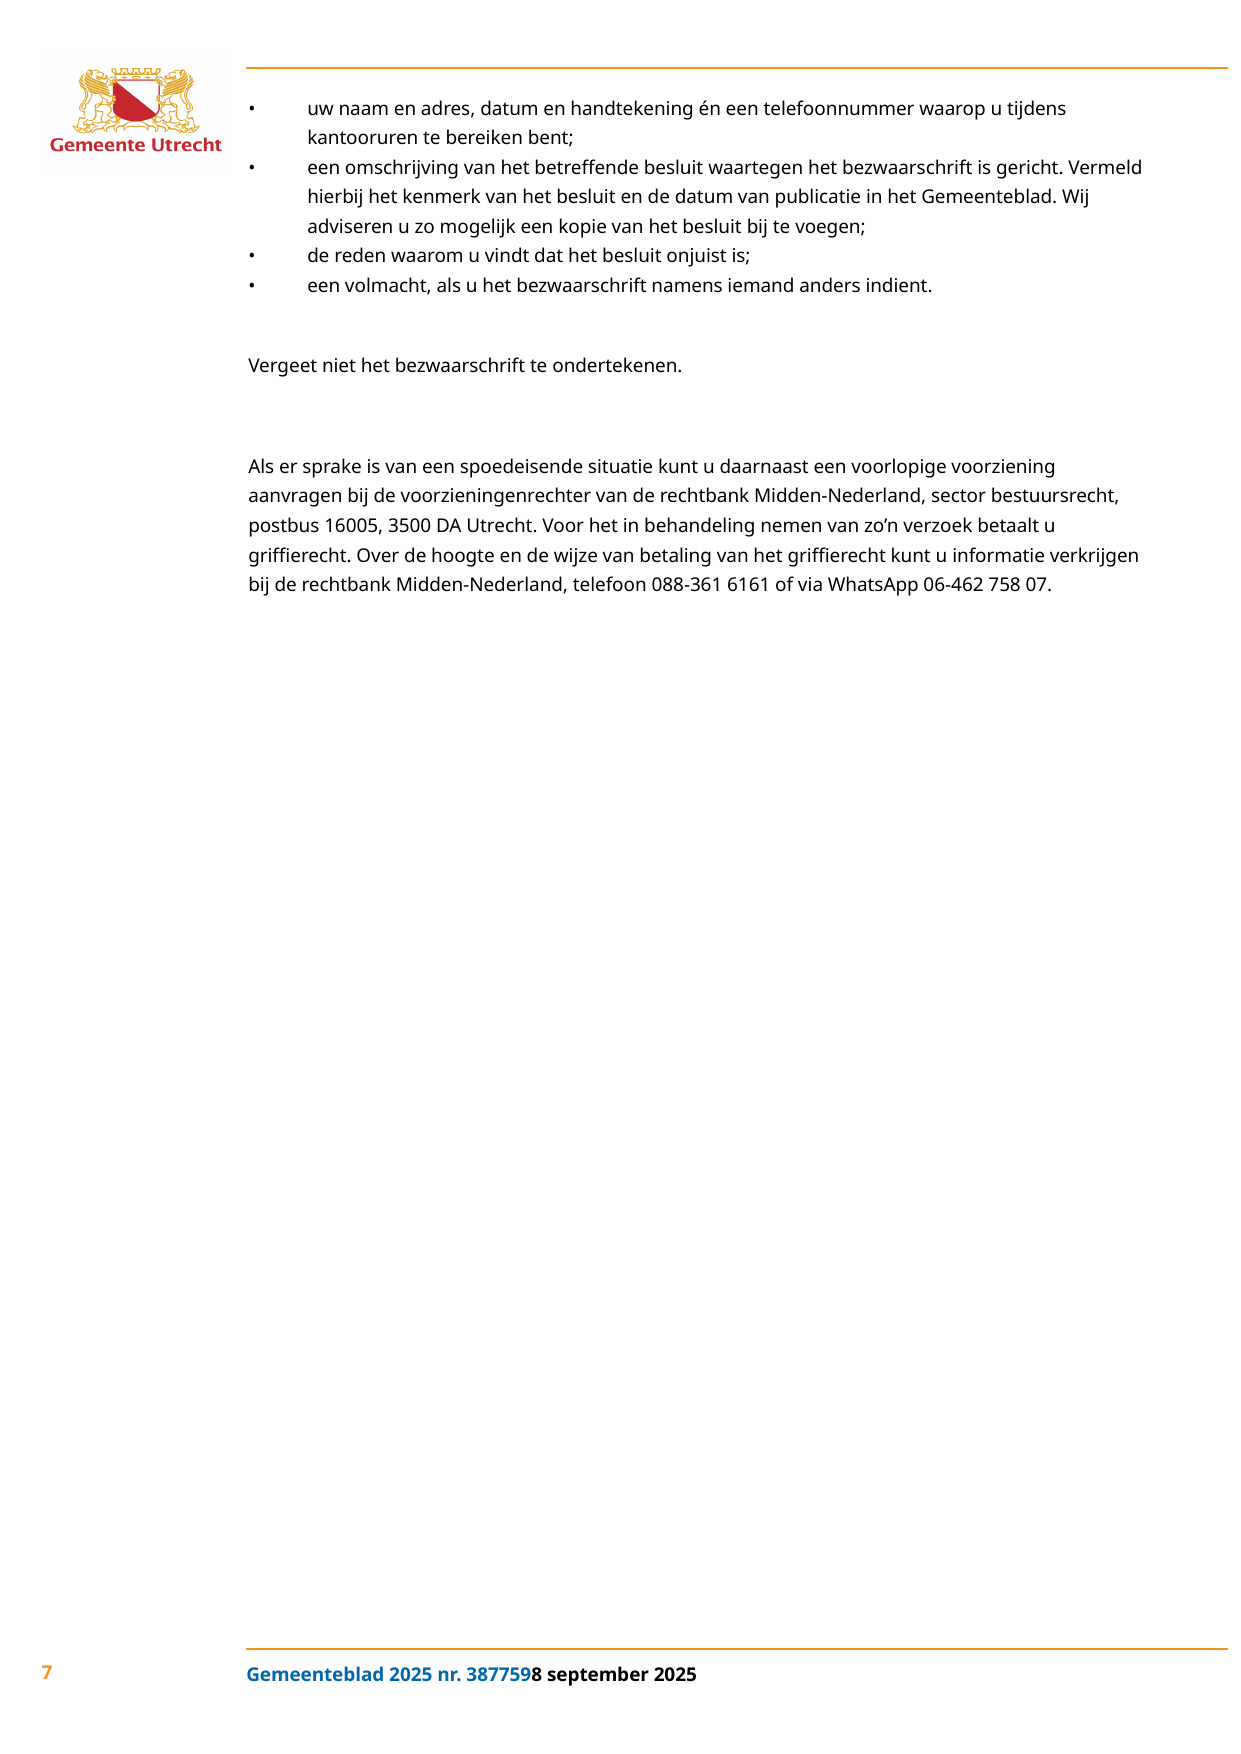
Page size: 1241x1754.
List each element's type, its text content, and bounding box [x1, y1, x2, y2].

text Vergeet niet het bezwaarschrift te ondertekenen. [248, 352, 1152, 378]
list een volmacht, als u het bezwaarschrift namens iemand anders indient. [248, 272, 1152, 298]
text Als er sprake is van een spoedeisende situatie kunt u daarnaast een voorlopige voorziening aanvragen bij de voorzieningenrechter van de rechtbank Midden-Nederland, sector bestuursrecht, postbus 16005, 3500 DA Utrecht. Voor het in behandeling nemen van zo’n verzoek betaalt u griffierecht. Over de hoogte en de wijze van betaling van het griffierecht kunt u informatie verkrijgen bij de rechtbank Midden-Nederland, telefoon 088-361 6161 of via WhatsApp 06-462 758 07. [248, 453, 1152, 597]
list een omschrijving van het betreffende besluit waartegen het bezwaarschrift is gericht. Vermeld hierbij het kenmerk van het besluit en de datum van publicatie in het Gemeenteblad. Wij adviseren u zo mogelijk een kopie van het besluit bij te voegen; [248, 154, 1152, 239]
picture [41, 47, 231, 172]
list uw naam en adres, datum en handtekening én een telefoonnummer waarop u tijdens kantooruren te bereiken bent; [248, 95, 1152, 150]
list de reden waarom u vindt dat het besluit onjuist is; [248, 243, 1152, 268]
